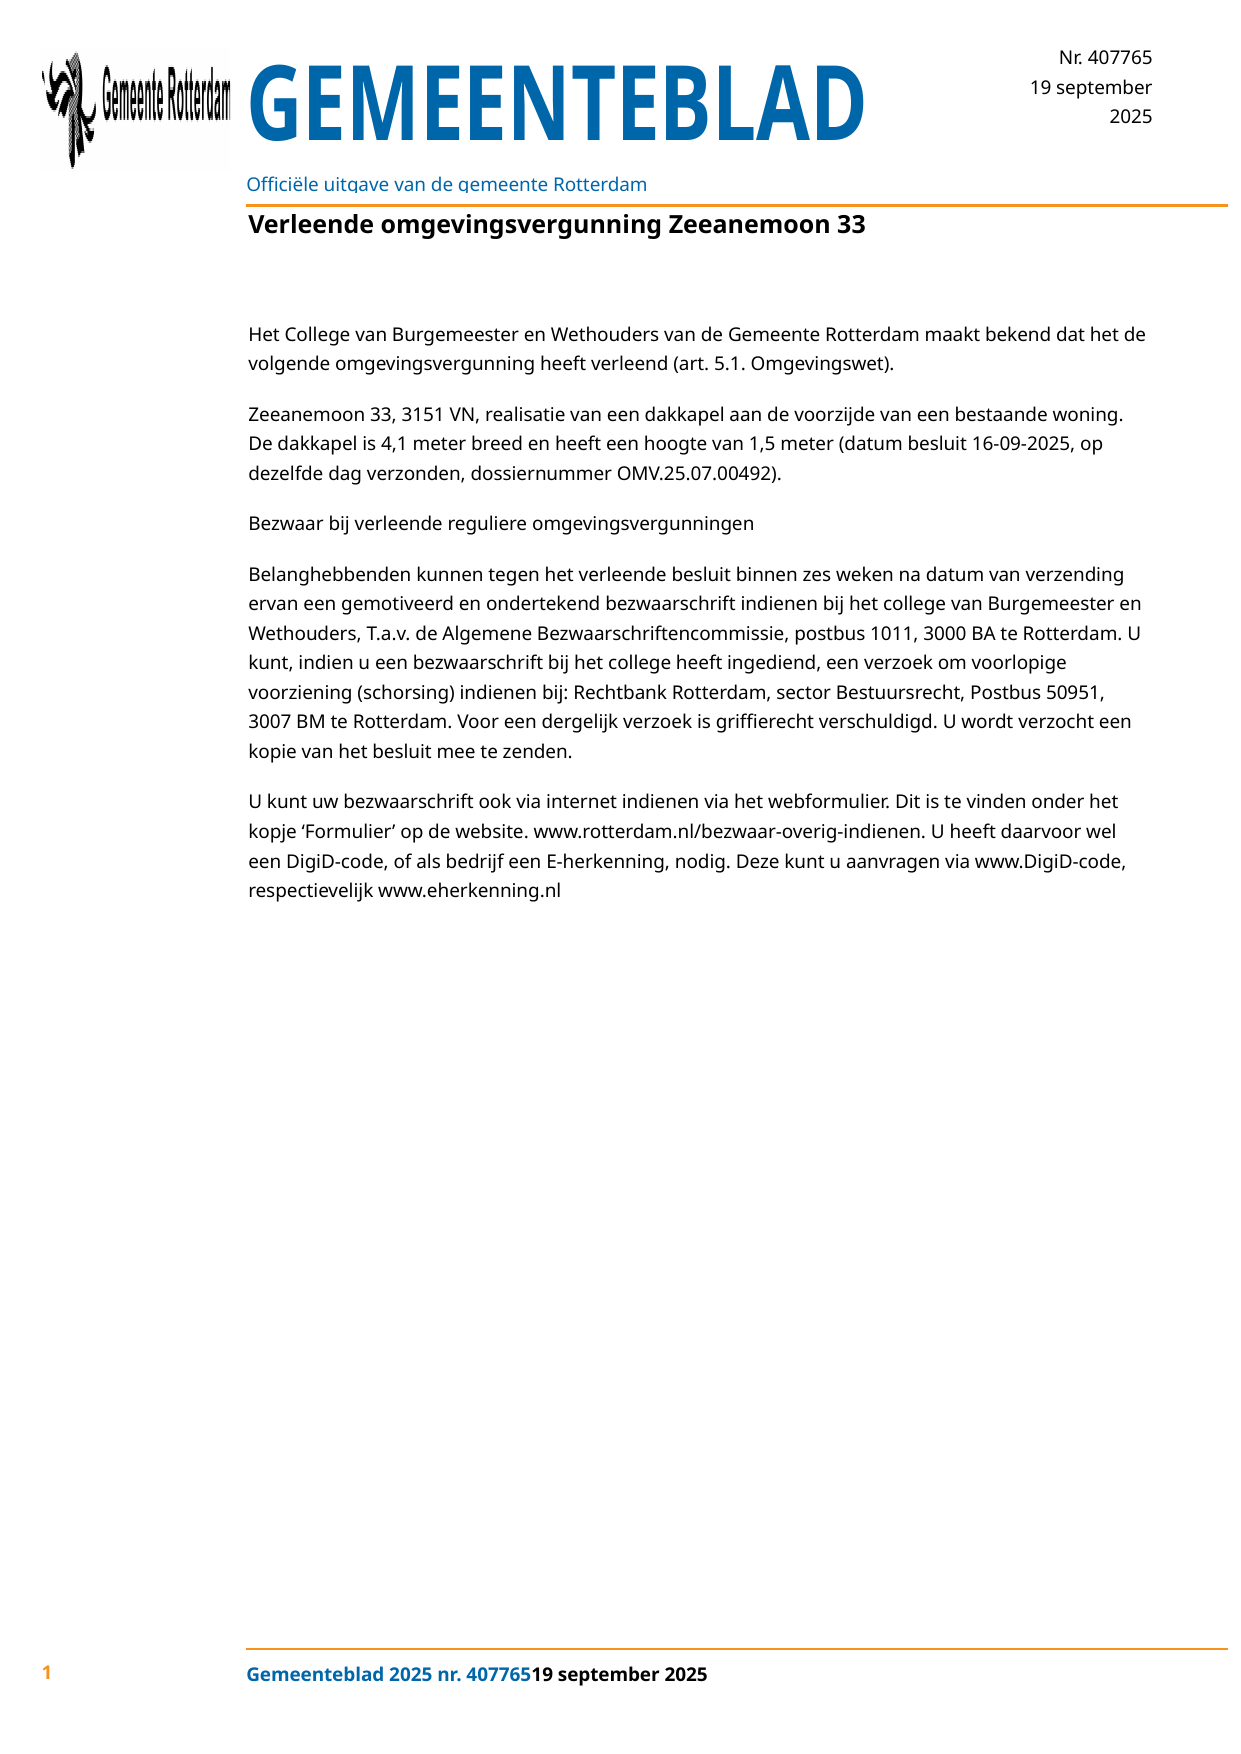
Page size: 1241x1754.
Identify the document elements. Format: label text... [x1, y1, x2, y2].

text Verleende omgevingsvergunning Zeeanemoon 33 [248, 207, 1152, 241]
picture [41, 47, 231, 172]
text Zeeanemoon 33, 3151 VN, realisatie van een dakkapel aan de voorzijde van een bestaande woning. De dakkapel is 4,1 meter breed en heeft een hoogte van 1,5 meter (datum besluit 16-09-2025, op dezelfde dag verzonden, dossiernummer OMV.25.07.00492). [248, 401, 1152, 486]
text Belanghebbenden kunnen tegen het verleende besluit binnen zes weken na datum van verzending ervan een gemotiveerd en ondertekend bezwaarschrift indienen bij het college van Burgemeester en Wethouders, T.a.v. de Algemene Bezwaarschriftencommissie, postbus 1011, 3000 BA te Rotterdam. U kunt, indien u een bezwaarschrift bij het college heeft ingediend, een verzoek om voorlopige voorziening (schorsing) indienen bij: Rechtbank Rotterdam, sector Bestuursrecht, Postbus 50951, 3007 BM te Rotterdam. Voor een dergelijk verzoek is griffierecht verschuldigd. U wordt verzocht een kopie van het besluit mee te zenden. [248, 561, 1152, 764]
text Het College van Burgemeester en Wethouders van de Gemeente Rotterdam maakt bekend dat het de volgende omgevingsvergunning heeft verleend (art. 5.1. Omgevingswet). [248, 321, 1152, 376]
text Bezwaar bij verleende reguliere omgevingsvergunningen [248, 510, 1152, 536]
text U kunt uw bezwaarschrift ook via internet indienen via het webformulier. Dit is te vinden onder het kopje ‘Formulier’ op de website. www.rotterdam.nl/bezwaar-overig-indienen. U heeft daarvoor wel een DigiD-code, of als bedrijf een E-herkenning, nodig. Deze kunt u aanvragen via www.DigiD-code, respectievelijk www.eherkenning.nl [248, 789, 1152, 903]
